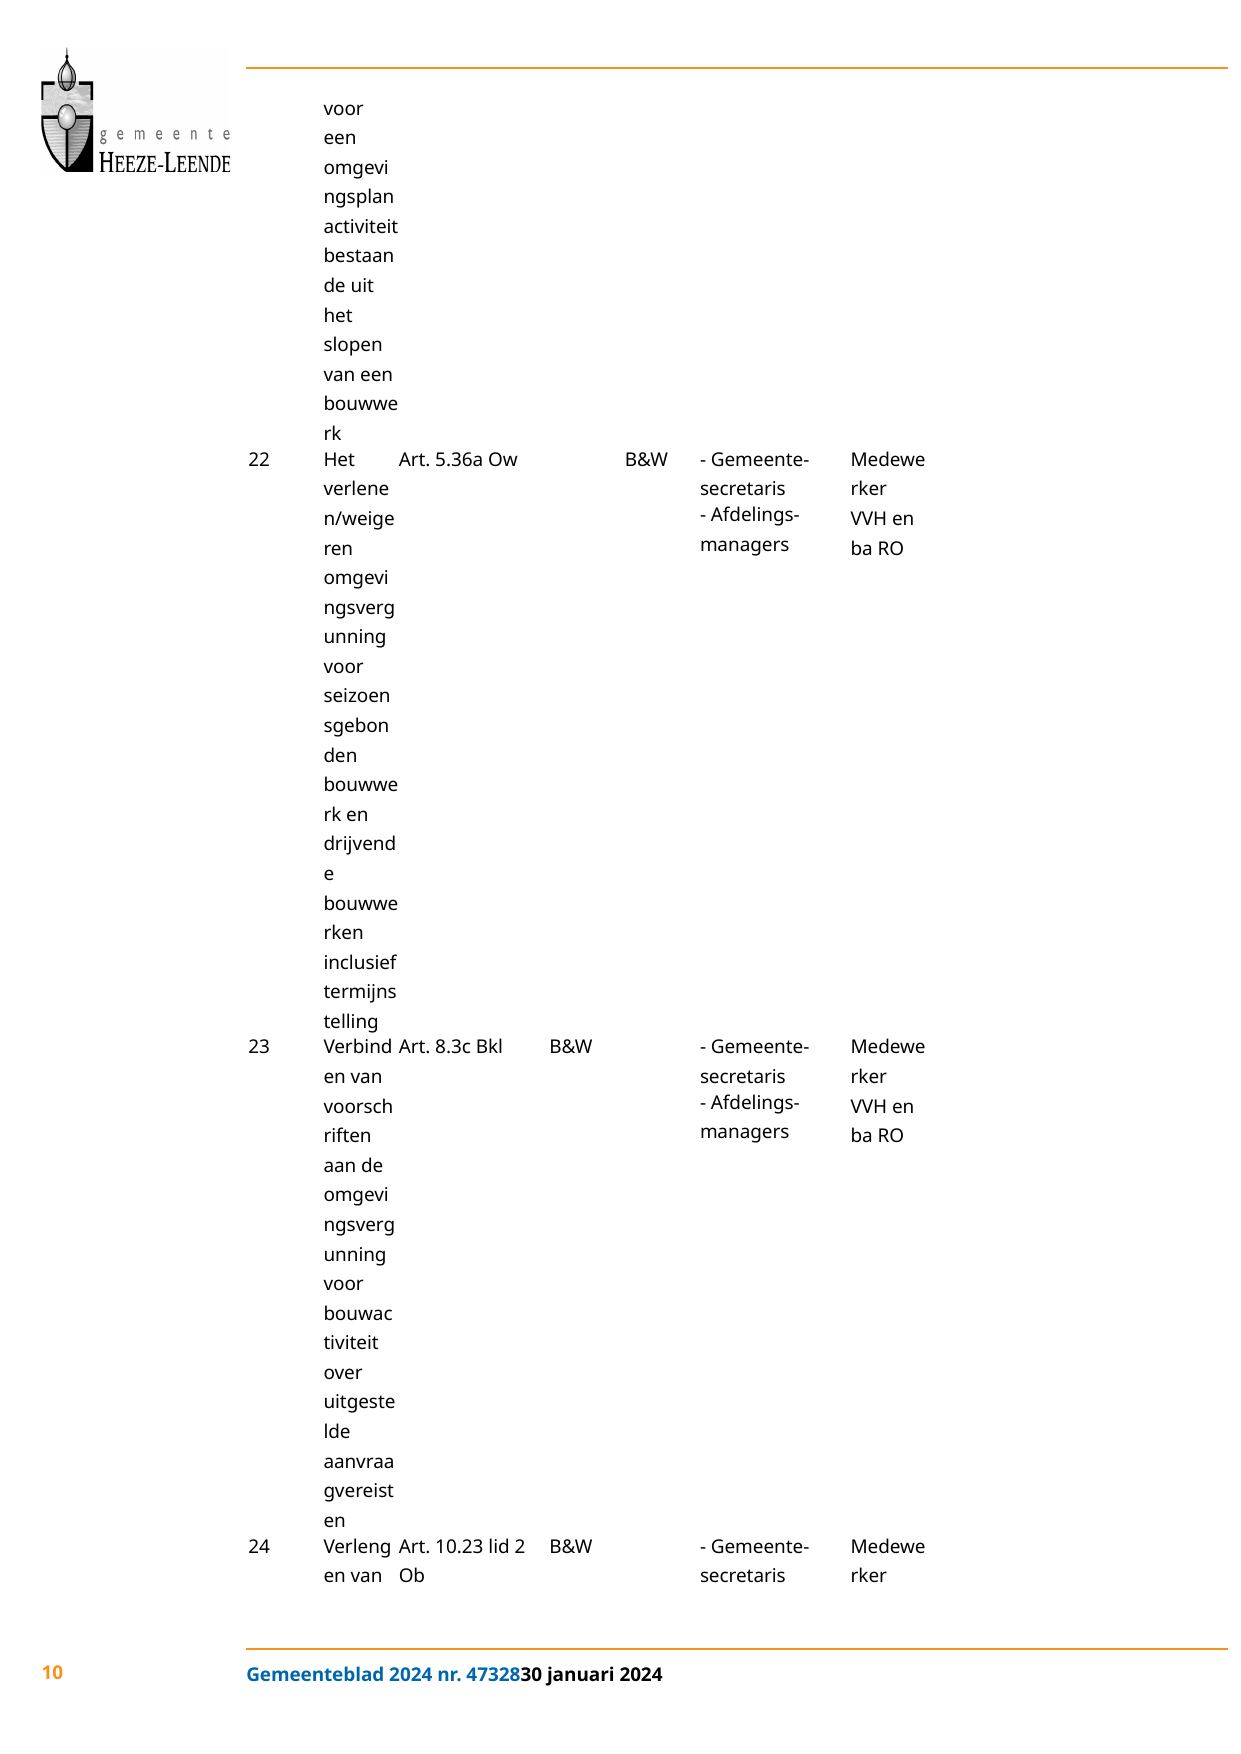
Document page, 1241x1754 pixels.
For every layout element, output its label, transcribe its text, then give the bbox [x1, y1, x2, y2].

table_cell 24 [248, 1533, 323, 1588]
table_cell voor een omgevingsplanactiviteit bestaande uit het slopen van een bouwwerk [323, 95, 398, 446]
table_cell Art. 10.23 lid 2 Ob [399, 1533, 549, 1588]
table_cell - Gemeente-secretaris [700, 446, 850, 501]
table_cell Medewerker VVH en ba RO [850, 1034, 926, 1533]
table_cell Medewerker [850, 1533, 926, 1588]
picture [41, 47, 231, 172]
table_cell [926, 95, 1076, 446]
table_cell - Gemeente-secretaris [700, 1034, 850, 1089]
table_cell [850, 95, 926, 446]
table_cell Medewerker VVH en ba RO [850, 446, 926, 1034]
table_cell B&W [625, 446, 700, 1034]
table_cell [926, 1034, 1076, 1533]
table_cell [700, 95, 850, 446]
table_cell Verbinden van voorschriften aan de omgevingsvergunning voor bouwactiviteit over uitgestelde aanvraagvereisten [323, 1034, 398, 1533]
table_cell Verlengen van [323, 1533, 398, 1588]
table_cell [926, 446, 1076, 1034]
table_cell [926, 1533, 1076, 1588]
table_cell - Afdelings-managers [700, 501, 850, 1034]
table_cell 23 [248, 1034, 323, 1533]
table_cell [549, 95, 700, 446]
table_cell Art. 5.36a Ow [399, 446, 624, 1034]
table_cell B&W [549, 1533, 700, 1588]
table_cell 22 [248, 446, 323, 1034]
table_cell [248, 95, 323, 446]
table_cell B&W [549, 1034, 700, 1533]
table_cell Het verlenen/weigeren omgevingsvergunning voor seizoensgebonden bouwwerk en drijvende bouwwerken inclusief termijnstelling [323, 446, 398, 1034]
table_cell - Afdelings-managers [700, 1089, 850, 1533]
table_cell Art. 8.3c Bkl [399, 1034, 549, 1533]
table_cell - Gemeente-secretaris [700, 1533, 850, 1588]
table_cell [399, 95, 549, 446]
